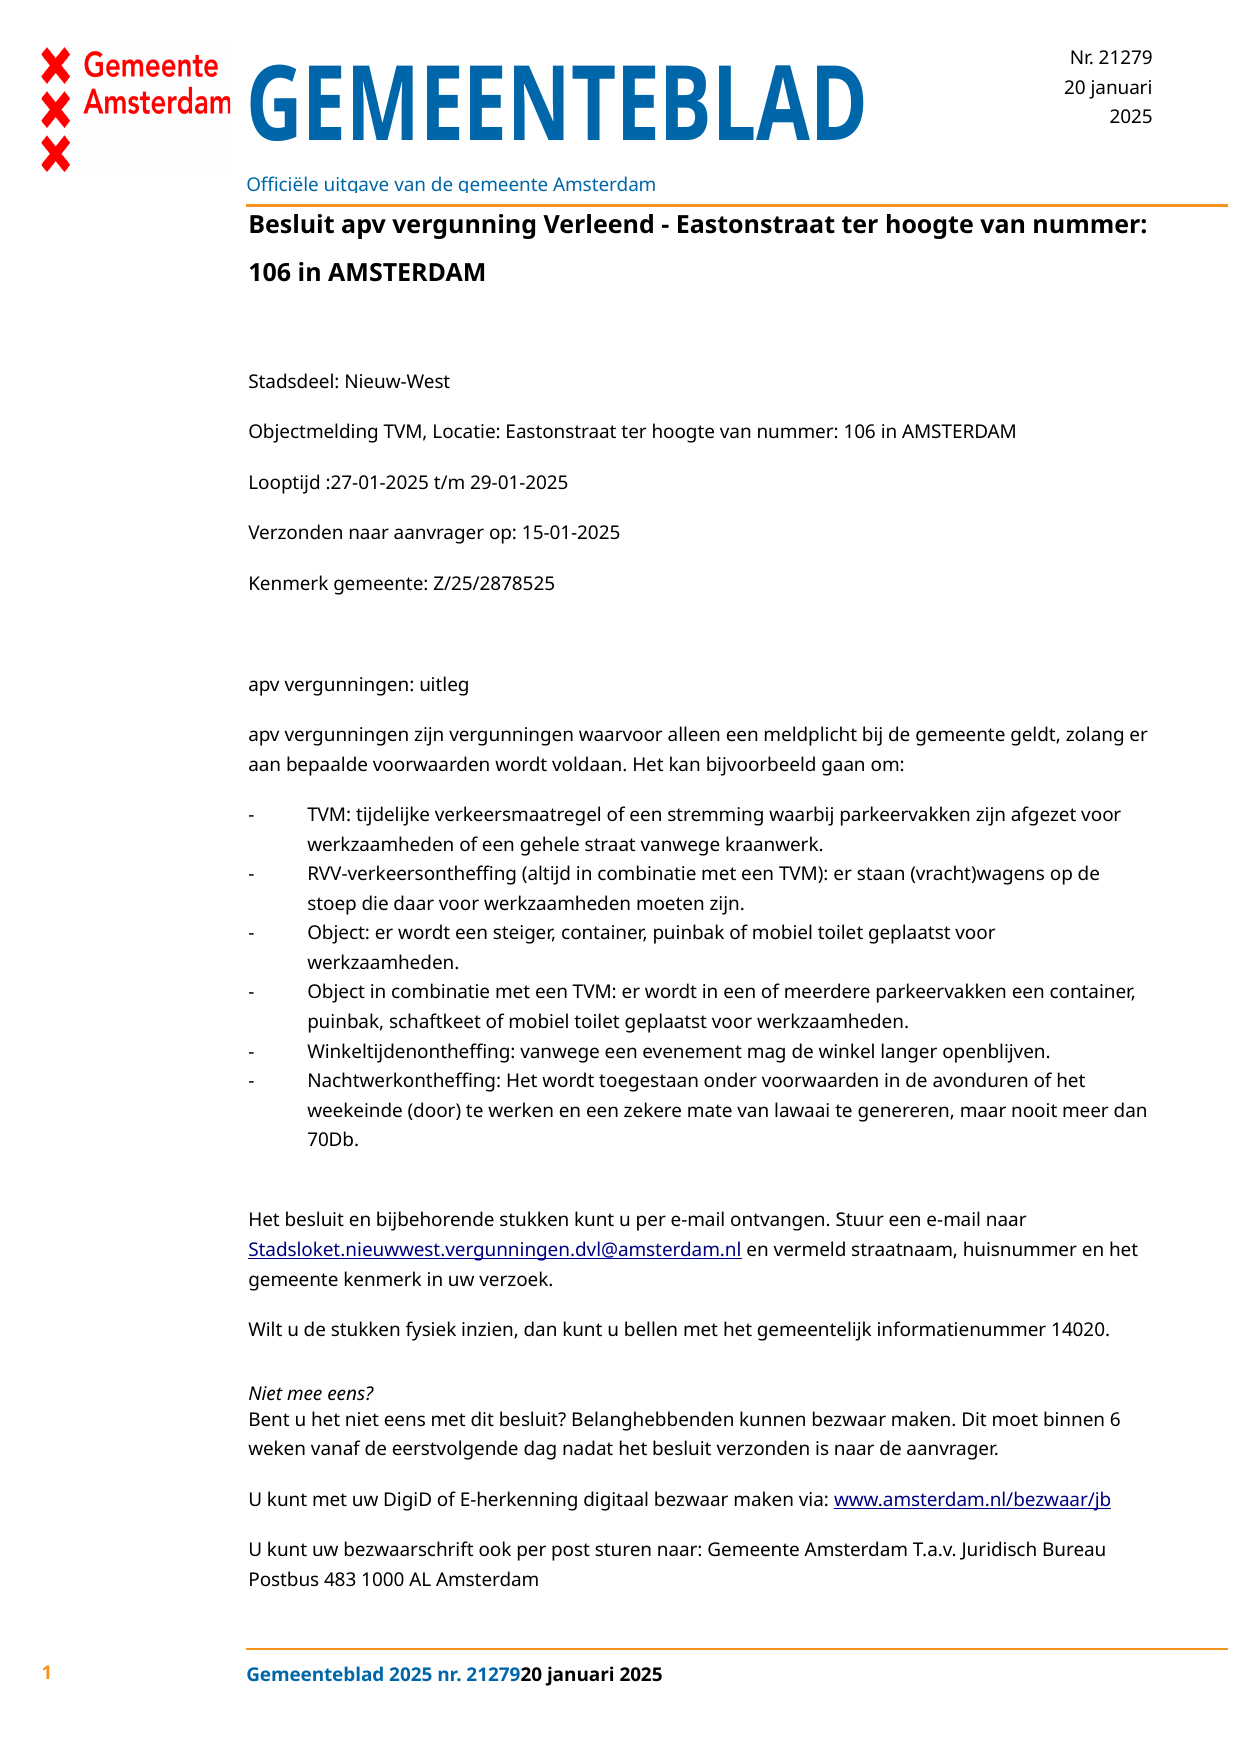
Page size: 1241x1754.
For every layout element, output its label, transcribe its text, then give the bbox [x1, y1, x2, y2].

list TVM: tijdelijke verkeersmaatregel of een stremming waarbij parkeervakken zijn afgezet voor werkzaamheden of een gehele straat vanwege kraanwerk. [248, 801, 1152, 857]
text U kunt uw bezwaarschrift ook per post sturen naar: Gemeente Amsterdam T.a.v. Juridisch Bureau Postbus 483 1000 AL Amsterdam [248, 1536, 1152, 1592]
text Wilt u de stukken fysiek inzien, dan kunt u bellen met het gemeentelijk informatienummer 14020. [248, 1316, 1152, 1342]
picture [41, 47, 231, 172]
text U kunt met uw DigiD of E-herkenning digitaal bezwaar maken via: www.amsterdam.nl/bezwaar/jb [248, 1486, 1152, 1512]
text Verzonden naar aanvrager op: 15-01-2025 [248, 519, 1152, 545]
text Stadsdeel: Nieuw-West [248, 368, 1152, 394]
text apv vergunningen: uitleg [248, 671, 1152, 697]
text Kenmerk gemeente: Z/25/2878525 [248, 570, 1152, 596]
text Bent u het niet eens met dit besluit? Belanghebbenden kunnen bezwaar maken. Dit moet binnen 6 weken vanaf de eerstvolgende dag nadat het besluit verzonden is naar de aanvrager. [248, 1406, 1152, 1461]
text apv vergunningen zijn vergunningen waarvoor alleen een meldplicht bij de gemeente geldt, zolang er aan bepaalde voorwaarden wordt voldaan. Het kan bijvoorbeeld gaan om: [248, 721, 1152, 777]
list RVV-verkeersontheffing (altijd in combinatie met een TVM): er staan (vracht)wagens op de stoep die daar voor werkzaamheden moeten zijn. [248, 860, 1152, 916]
list Winkeltijdenontheffing: vanwege een evenement mag de winkel langer openblijven. [248, 1038, 1152, 1064]
list Object in combinatie met een TVM: er wordt in een of meerdere parkeervakken een container, puinbak, schaftkeet of mobiel toilet geplaatst voor werkzaamheden. [248, 979, 1152, 1034]
text Besluit apv vergunning Verleend - Eastonstraat ter hoogte van nummer: 106 in AMSTERDAM [248, 207, 1152, 288]
text Objectmelding TVM, Locatie: Eastonstraat ter hoogte van nummer: 106 in AMSTERDAM [248, 419, 1152, 444]
list Object: er wordt een steiger, container, puinbak of mobiel toilet geplaatst voor werkzaamheden. [248, 919, 1152, 975]
list Nachtwerkontheffing: Het wordt toegestaan onder voorwaarden in de avonduren of het weekeinde (door) te werken en een zekere mate van lawaai te genereren, maar nooit meer dan 70Db. [248, 1067, 1152, 1152]
text Looptijd :27-01-2025 t/m 29-01-2025 [248, 469, 1152, 495]
text Het besluit en bijbehorende stukken kunt u per e-mail ontvangen. Stuur een e-mail naar Stadsloket.nieuwwest.vergunningen.dvl@amsterdam.nl en vermeld straatnaam, huisnummer en het gemeente kenmerk in uw verzoek. [248, 1207, 1152, 1292]
text Niet mee eens? [248, 1380, 1152, 1406]
